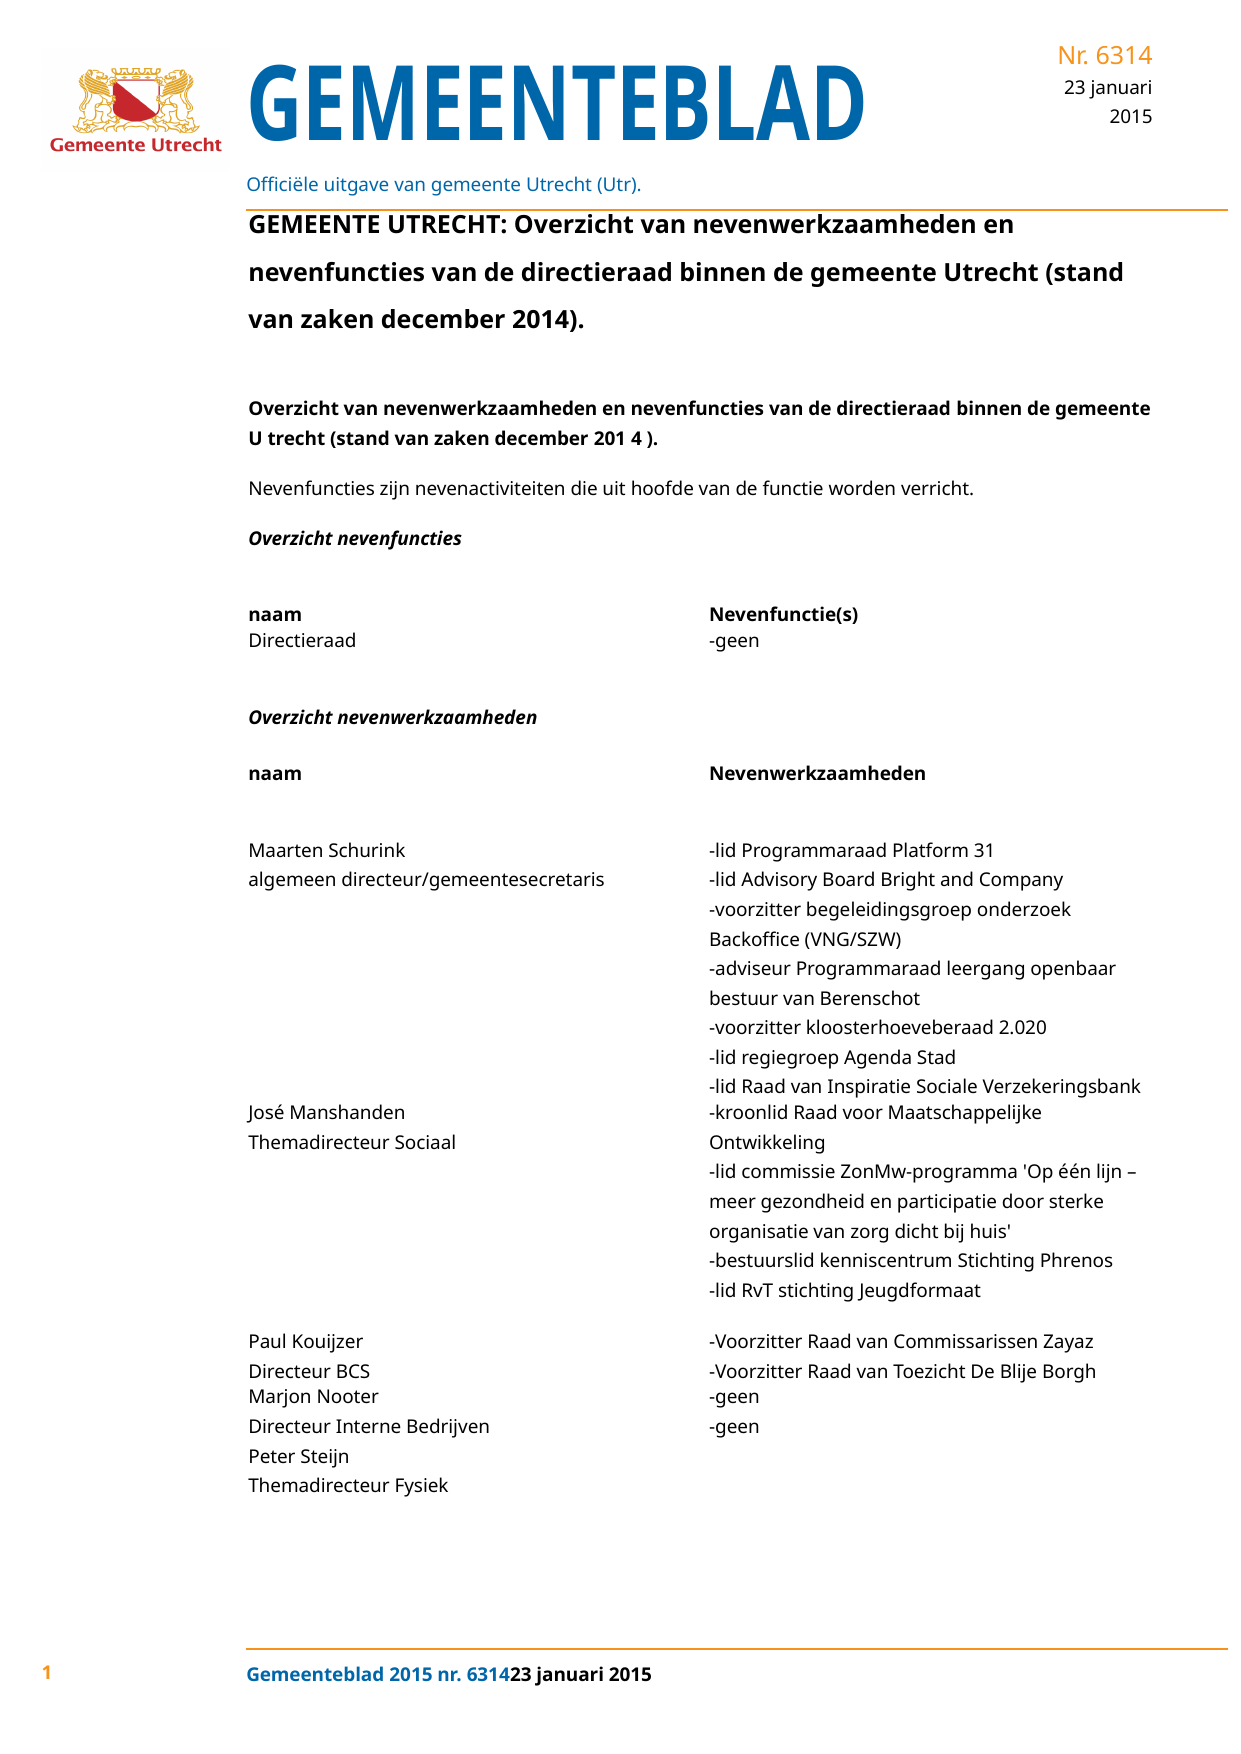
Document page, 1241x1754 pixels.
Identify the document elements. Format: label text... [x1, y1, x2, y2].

text GEMEENTE UTRECHT: Overzicht van nevenwerkzaamheden en nevenfuncties van de directieraad binnen de gemeente Utrecht (stand van zaken december 2014). [248, 211, 1152, 336]
table_cell [709, 653, 1152, 679]
table_header Nevenwerkzaamheden [709, 760, 1152, 786]
table_cell [248, 1303, 709, 1328]
table_cell [248, 653, 709, 679]
table_cell -geen [709, 628, 1152, 653]
table_cell Directieraad [248, 628, 709, 653]
table_cell José Manshanden Themadirecteur Sociaal [248, 1100, 709, 1303]
table_cell Paul Kouijzer Directeur BCS [248, 1329, 709, 1384]
table_header naam [248, 602, 709, 627]
table_header naam [248, 760, 709, 786]
picture [41, 47, 231, 172]
text Overzicht nevenfuncties [248, 526, 1152, 551]
table_cell Marjon Nooter Directeur Interne Bedrijven Peter Steijn Themadirecteur Fysiek [248, 1384, 709, 1498]
text Overzicht van nevenwerkzaamheden en nevenfuncties van de directieraad binnen de gemeente U trecht (stand van zaken december 201 4 ). [248, 395, 1152, 450]
table_cell -Voorzitter Raad van Commissarissen Zayaz -Voorzitter Raad van Toezicht De Blije Borgh [709, 1329, 1152, 1384]
table_cell -kroonlid Raad voor Maatschappelijke Ontwikkeling -lid commissie ZonMw-programma 'Op één lijn – meer gezondheid en participatie door sterke organisatie van zorg dicht bij huis' -bestuurslid kenniscentrum Stichting Phrenos -lid RvT stichting Jeugdformaat [709, 1100, 1152, 1303]
text Overzicht nevenwerkzaamheden [248, 704, 1152, 730]
table_cell -geen -geen [709, 1384, 1152, 1498]
text Nevenfuncties zijn nevenactiviteiten die uit hoofde van de functie worden verricht. [248, 475, 1152, 501]
table_cell [709, 1303, 1152, 1328]
table_header -lid Programmaraad Platform 31 -lid Advisory Board Bright and Company -voorzitter begeleidingsgroep onderzoek Backoffice (VNG/SZW) -adviseur Programmaraad leergang openbaar bestuur van Berenschot -voorzitter kloosterhoeveberaad 2.020 -lid regiegroep Agenda Stad -lid Raad van Inspiratie Sociale Verzekeringsbank [709, 837, 1152, 1099]
table_header Nevenfunctie(s) [709, 602, 1152, 627]
table_header Maarten Schurink algemeen directeur/gemeentesecretaris [248, 837, 709, 1099]
